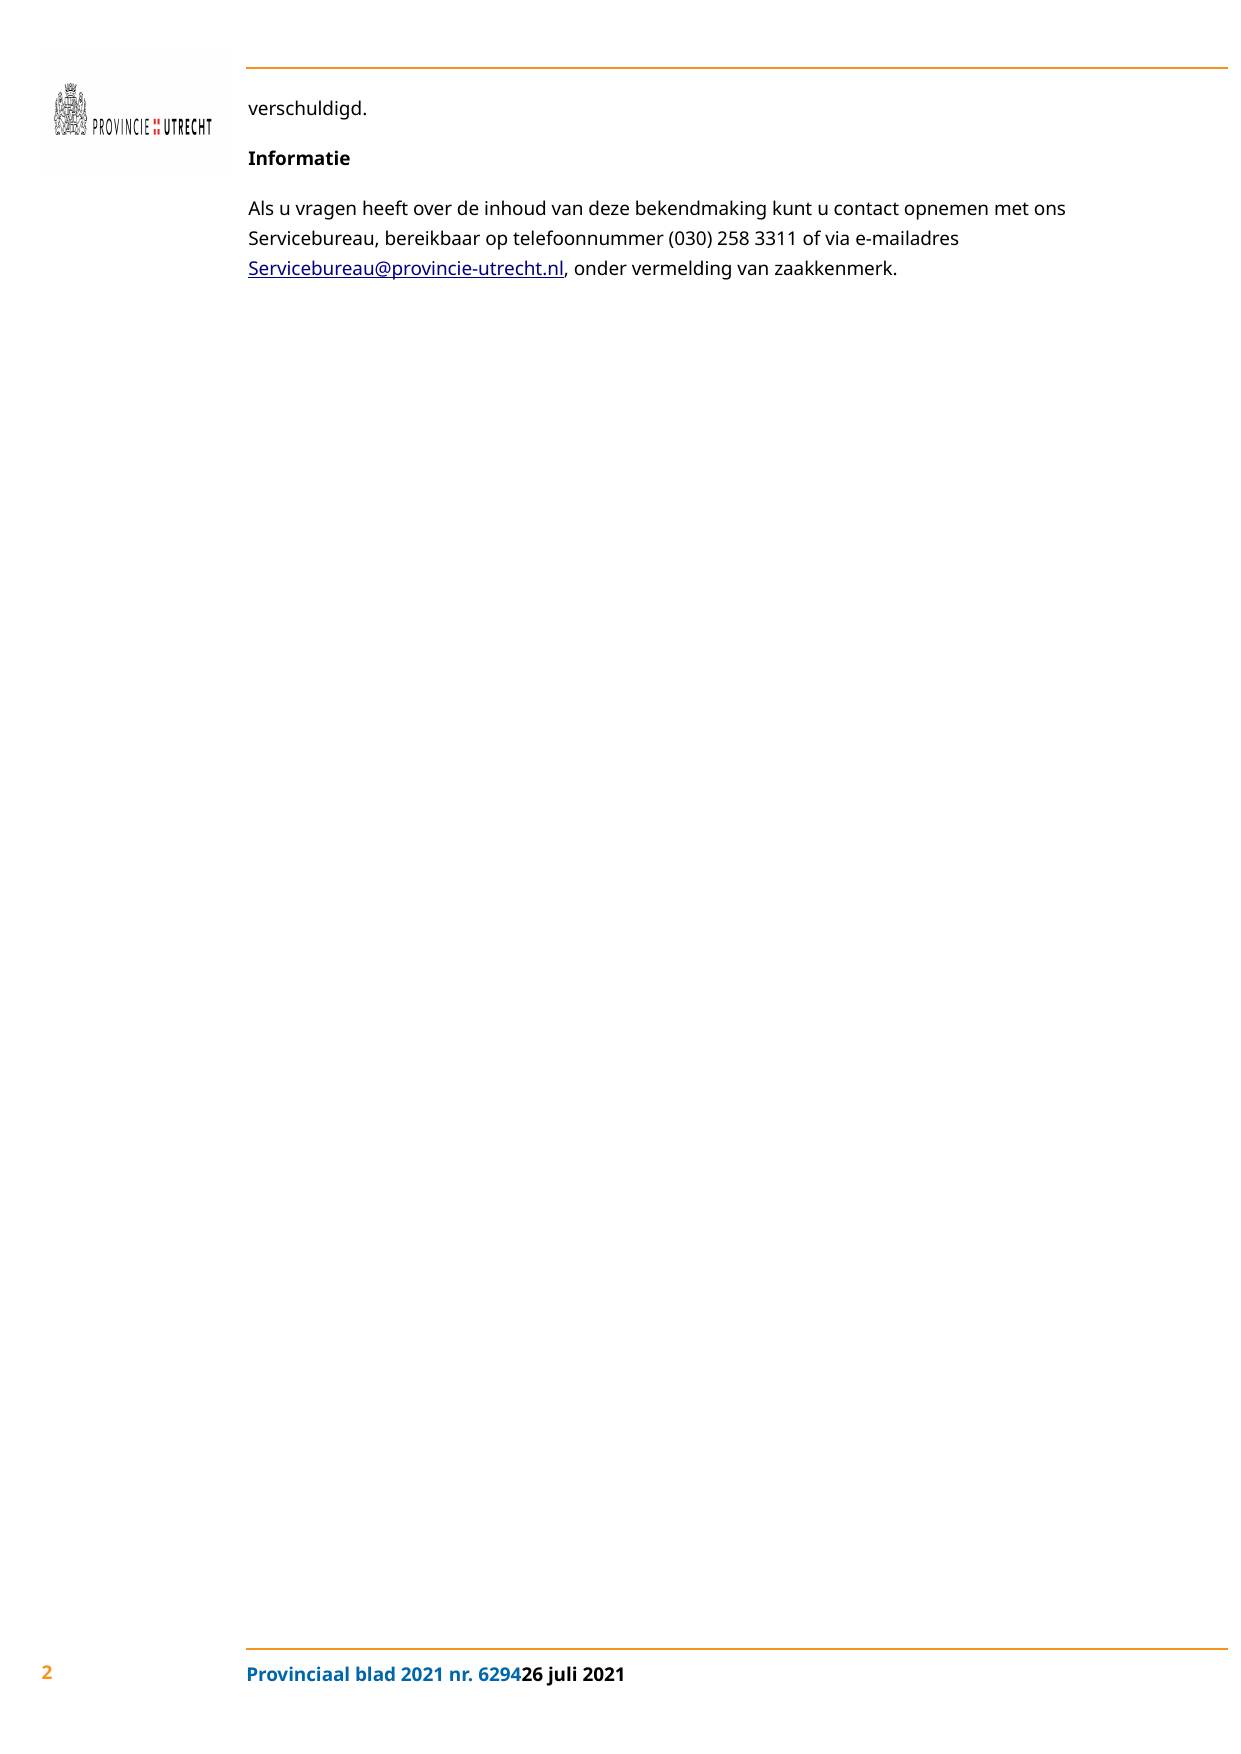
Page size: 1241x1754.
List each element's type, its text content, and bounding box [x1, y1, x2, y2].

picture [41, 47, 231, 172]
text verschuldigd. [248, 95, 1152, 121]
text Als u vragen heeft over de inhoud van deze bekendmaking kunt u contact opnemen met ons Servicebureau, bereikbaar op telefoonnummer (030) 258 3311 of via e-mailadres Servicebureau@provincie-utrecht.nl, onder vermelding van zaakkenmerk. [248, 196, 1152, 281]
text Informatie [248, 145, 1152, 171]
